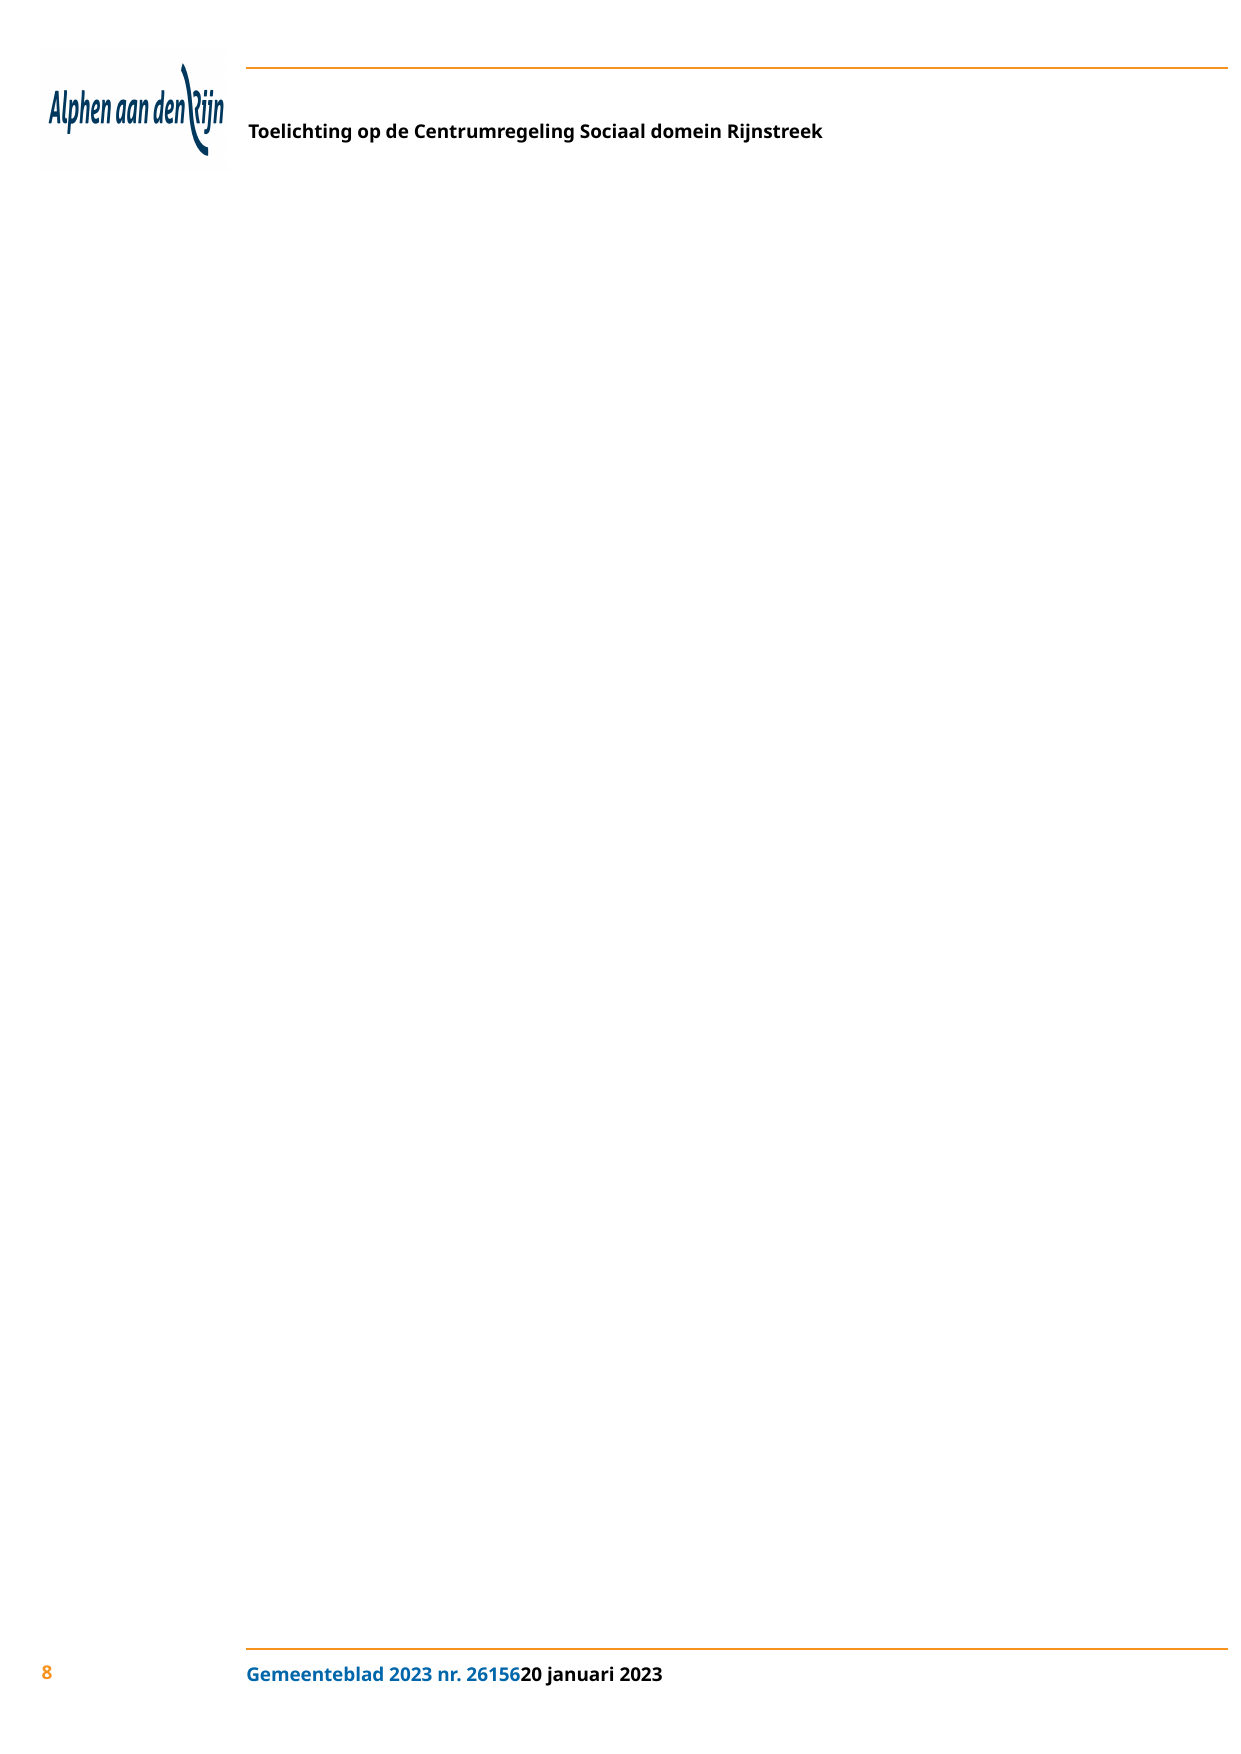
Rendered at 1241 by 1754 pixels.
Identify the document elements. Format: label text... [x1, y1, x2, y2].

picture [41, 47, 231, 172]
text Toelichting op de Centrumregeling Sociaal domein Rijnstreek [248, 116, 1152, 144]
